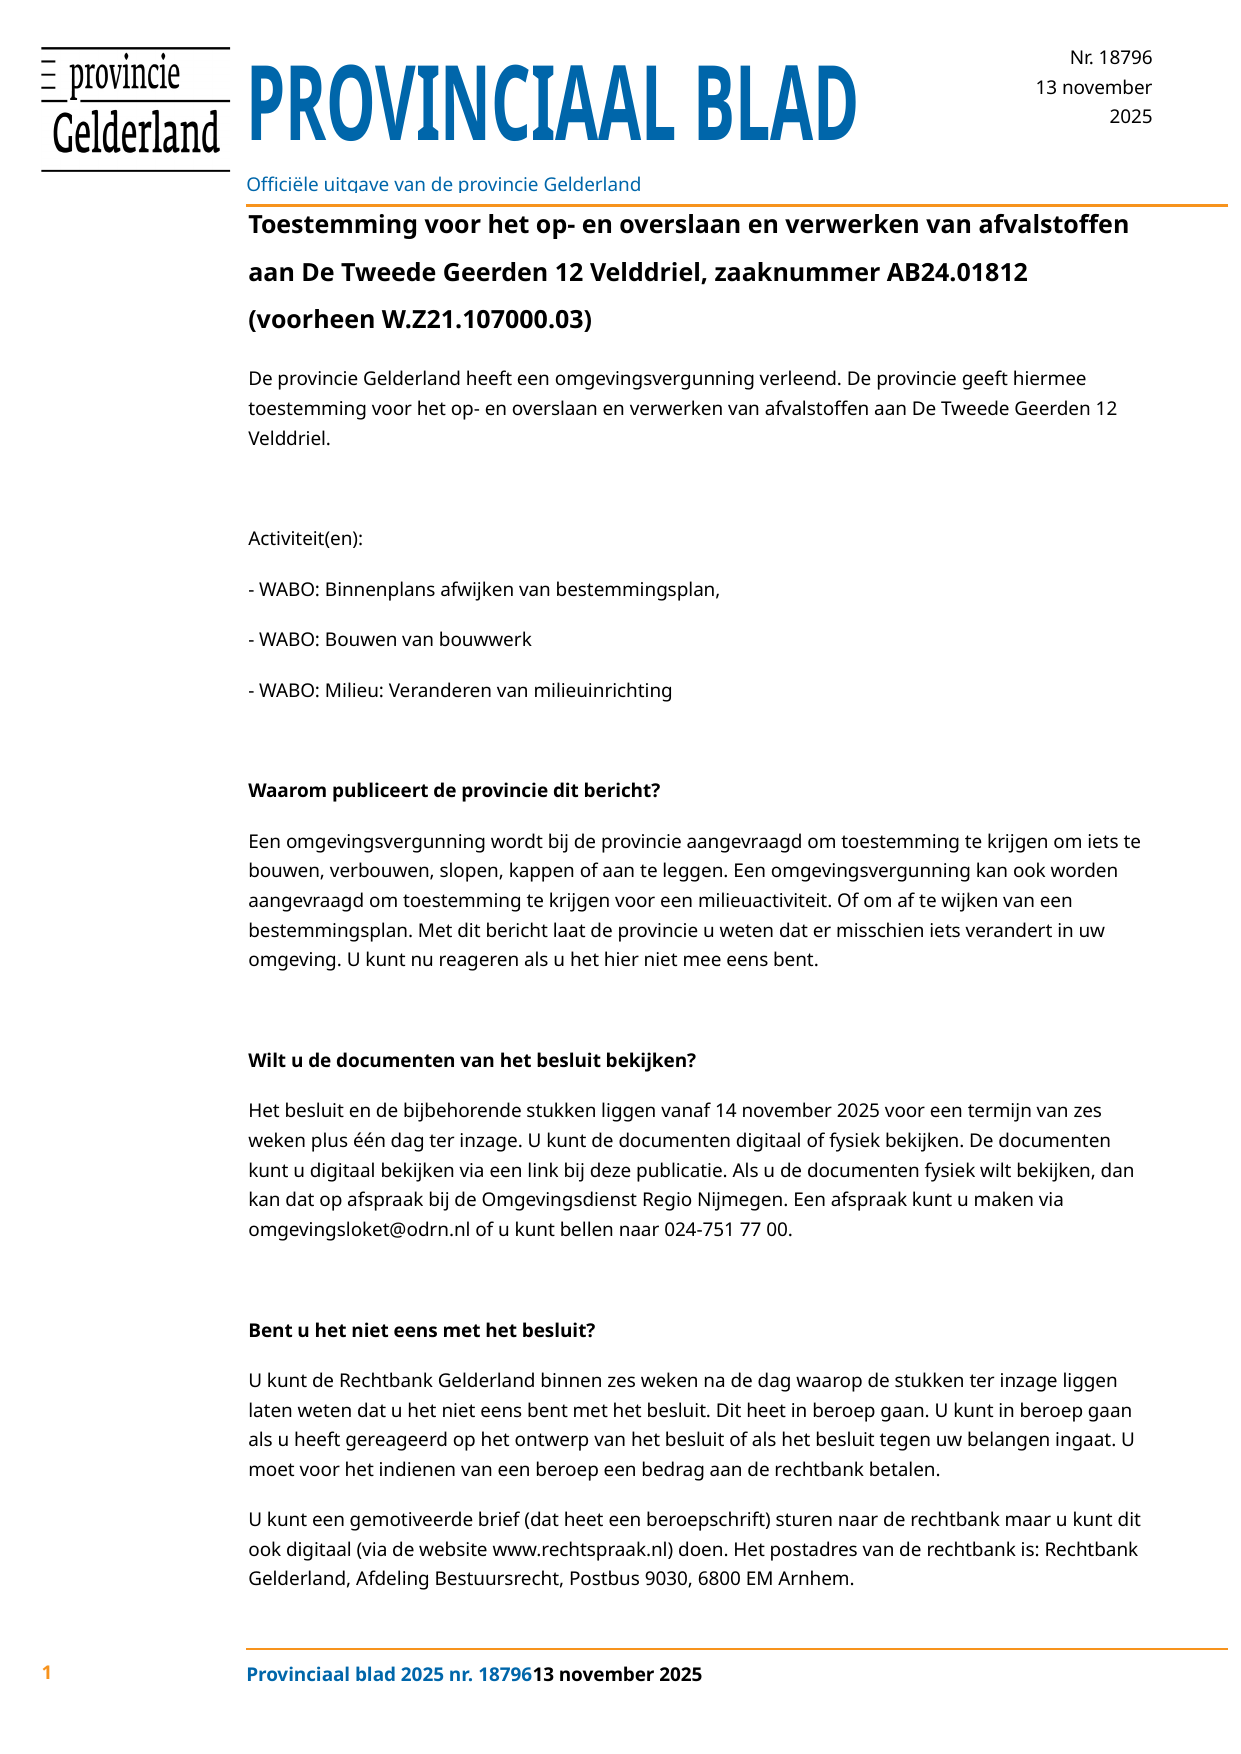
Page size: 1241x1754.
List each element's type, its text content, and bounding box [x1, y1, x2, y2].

text Het besluit en de bijbehorende stukken liggen vanaf 14 november 2025 voor een termijn van zes weken plus één dag ter inzage. U kunt de documenten digitaal of fysiek bekijken. De documenten kunt u digitaal bekijken via een link bij deze publicatie. Als u de documenten fysiek wilt bekijken, dan kan dat op afspraak bij de Omgevingsdienst Regio Nijmegen. Een afspraak kunt u maken via omgevingsloket@odrn.nl of u kunt bellen naar 024-751 77 00. [248, 1098, 1152, 1242]
text Bent u het niet eens met het besluit? [248, 1317, 1152, 1342]
text Toestemming voor het op- en overslaan en verwerken van afvalstoffen aan De Tweede Geerden 12 Velddriel, zaaknummer AB24.01812 (voorheen W.Z21.107000.03) [248, 207, 1152, 336]
text U kunt een gemotiveerde brief (dat heet een beroepschrift) sturen naar de rechtbank maar u kunt dit ook digitaal (via de website www.rechtspraak.nl) doen. Het postadres van de rechtbank is: Rechtbank Gelderland, Afdeling Bestuursrecht, Postbus 9030, 6800 EM Arnhem. [248, 1506, 1152, 1591]
text - WABO: Milieu: Veranderen van milieuinrichting [248, 677, 1152, 702]
text Waarom publiceert de provincie dit bericht? [248, 778, 1152, 803]
text - WABO: Binnenplans afwijken van bestemmingsplan, [248, 576, 1152, 602]
text Een omgevingsvergunning wordt bij de provincie aangevraagd om toestemming te krijgen om iets te bouwen, verbouwen, slopen, kappen of aan te leggen. Een omgevingsvergunning kan ook worden aangevraagd om toestemming te krijgen voor een milieuactiviteit. Of om af te wijken van een bestemmingsplan. Met dit bericht laat de provincie u weten dat er misschien iets verandert in uw omgeving. U kunt nu reageren als u het hier niet mee eens bent. [248, 828, 1152, 972]
text U kunt de Rechtbank Gelderland binnen zes weken na de dag waarop de stukken ter inzage liggen laten weten dat u het niet eens bent met het besluit. Dit heet in beroep gaan. U kunt in beroep gaan als u heeft gereageerd op het ontwerp van het besluit of als het besluit tegen uw belangen ingaat. U moet voor het indienen van een beroep een bedrag aan de rechtbank betalen. [248, 1367, 1152, 1482]
text De provincie Gelderland heeft een omgevingsvergunning verleend. De provincie geeft hiermee toestemming voor het op- en overslaan en verwerken van afvalstoffen aan De Tweede Geerden 12 Velddriel. [248, 366, 1152, 450]
text - WABO: Bouwen van bouwwerk [248, 626, 1152, 652]
text Activiteit(en): [248, 526, 1152, 551]
picture [41, 47, 231, 172]
text Wilt u de documenten van het besluit bekijken? [248, 1047, 1152, 1073]
